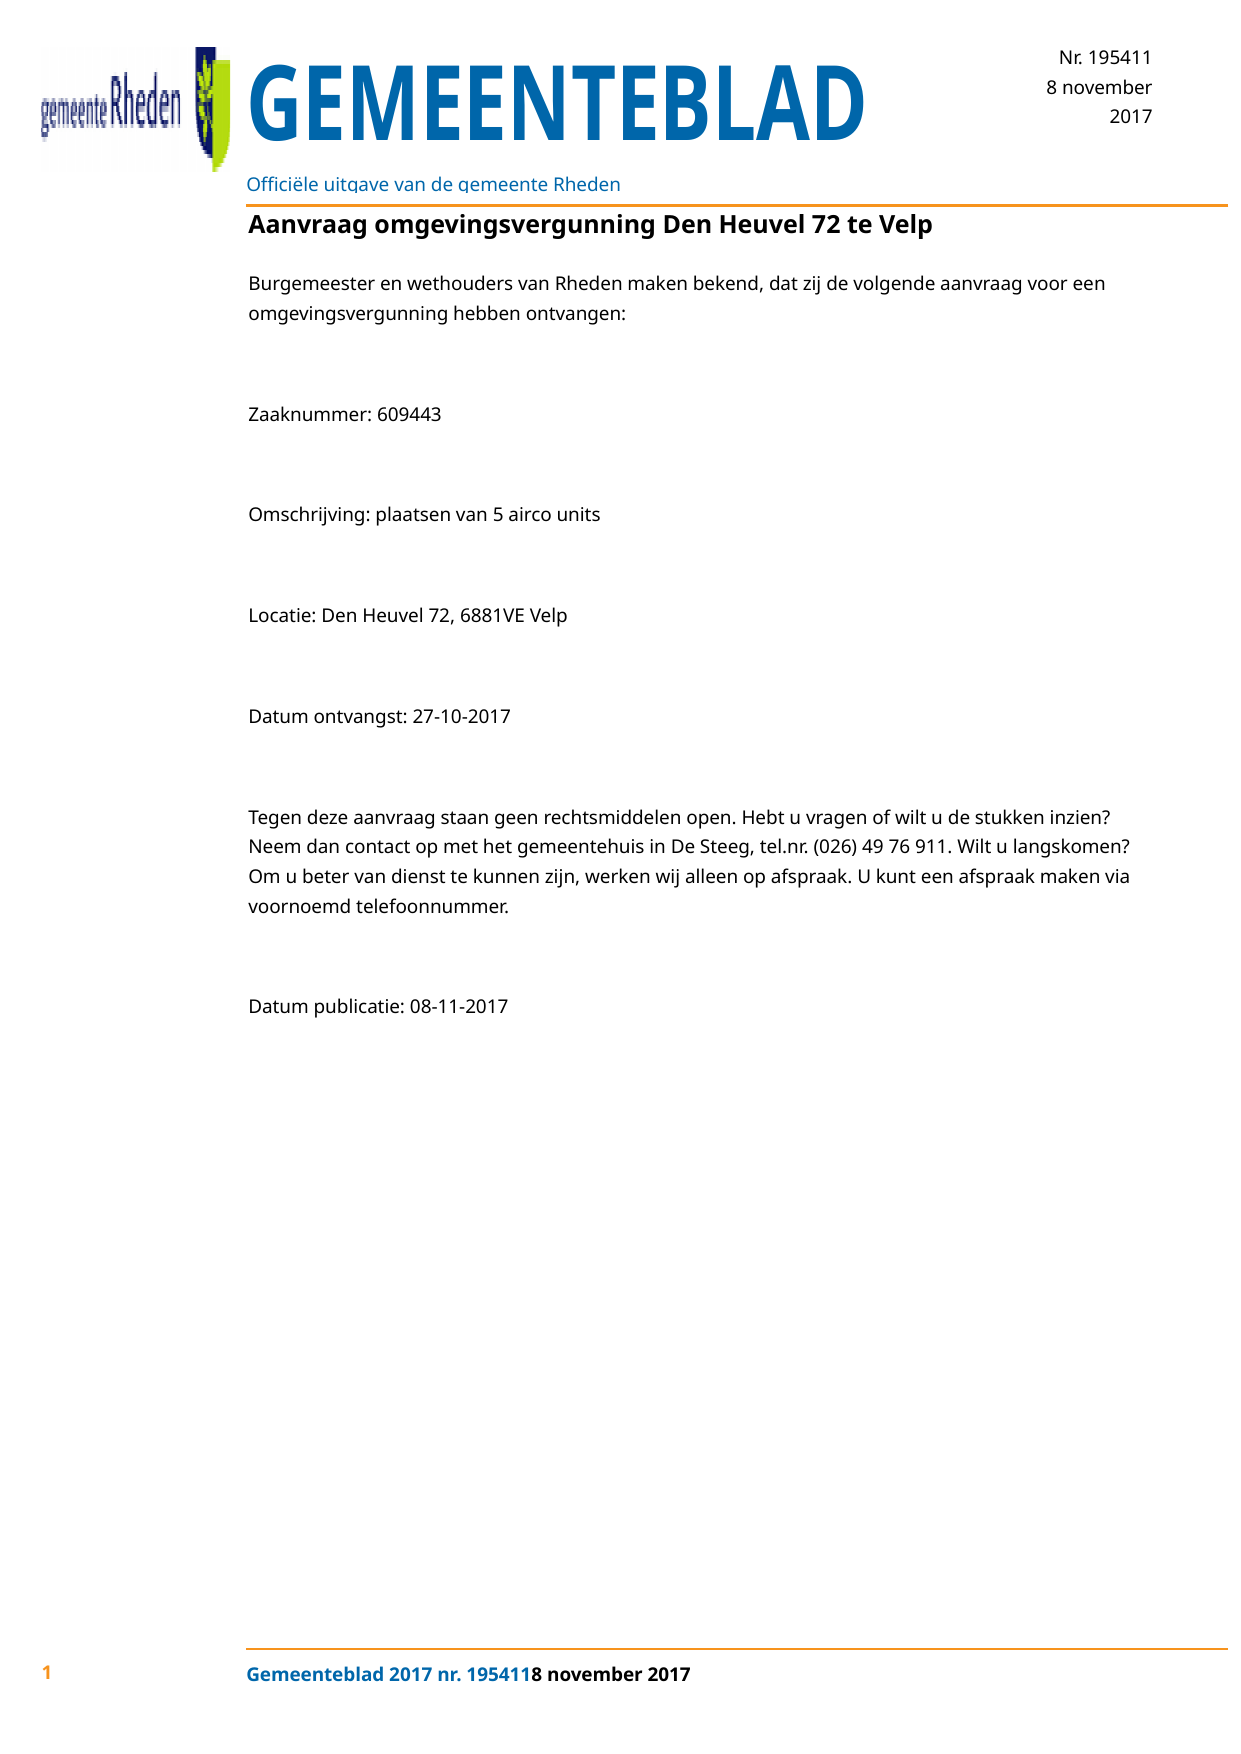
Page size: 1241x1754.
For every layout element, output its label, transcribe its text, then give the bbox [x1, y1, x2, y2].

text Aanvraag omgevingsvergunning Den Heuvel 72 te Velp [248, 207, 1152, 241]
text Datum publicatie: 08-11-2017 [248, 994, 1152, 1019]
text Datum ontvangst: 27-10-2017 [248, 703, 1152, 729]
picture [41, 47, 231, 172]
text Zaaknummer: 609443 [248, 401, 1152, 426]
text Locatie: Den Heuvel 72, 6881VE Velp [248, 602, 1152, 628]
text Burgemeester en wethouders van Rheden maken bekend, dat zij de volgende aanvraag voor een omgevingsvergunning hebben ontvangen: [248, 270, 1152, 326]
text Tegen deze aanvraag staan geen rechtsmiddelen open. Hebt u vragen of wilt u de stukken inzien? Neem dan contact op met het gemeentehuis in De Steeg, tel.nr. (026) 49 76 911. Wilt u langskomen? Om u beter van dienst te kunnen zijn, werken wij alleen op afspraak. U kunt een afspraak maken via voornoemd telefoonnummer. [248, 804, 1152, 918]
text Omschrijving: plaatsen van 5 airco units [248, 502, 1152, 527]
